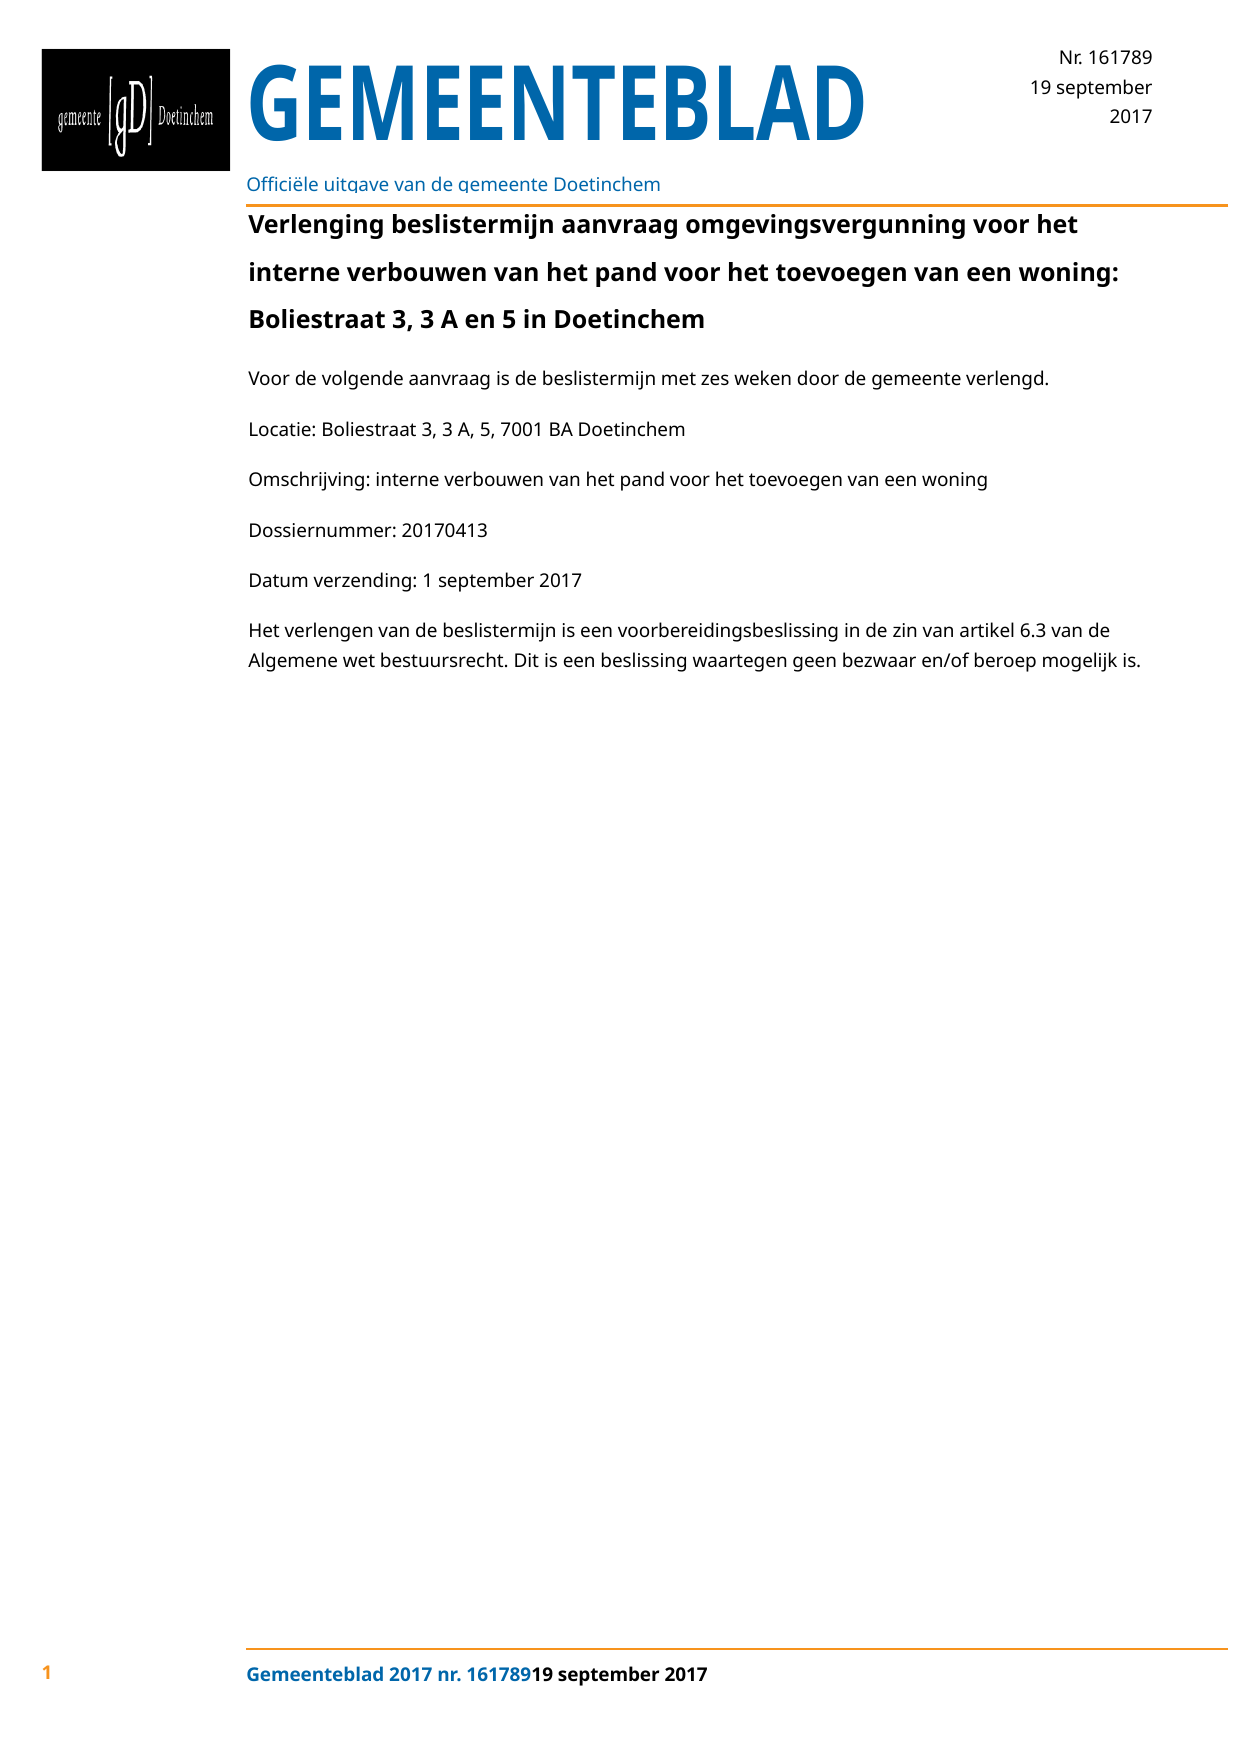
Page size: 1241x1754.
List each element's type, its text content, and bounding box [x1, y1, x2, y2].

text Datum verzending: 1 september 2017 [248, 567, 1152, 593]
text Dossiernummer: 20170413 [248, 517, 1152, 542]
text Omschrijving: interne verbouwen van het pand voor het toevoegen van een woning [248, 466, 1152, 492]
picture [41, 47, 231, 172]
text Verlenging beslistermijn aanvraag omgevingsvergunning voor het interne verbouwen van het pand voor het toevoegen van een woning: Boliestraat 3, 3 A en 5 in Doetinchem [248, 207, 1152, 336]
text Voor de volgende aanvraag is de beslistermijn met zes weken door de gemeente verlengd. [248, 366, 1152, 391]
text Locatie: Boliestraat 3, 3 A, 5, 7001 BA Doetinchem [248, 416, 1152, 442]
text Het verlengen van de beslistermijn is een voorbereidingsbeslissing in de zin van artikel 6.3 van de Algemene wet bestuursrecht. Dit is een beslissing waartegen geen bezwaar en/of beroep mogelijk is. [248, 618, 1152, 673]
